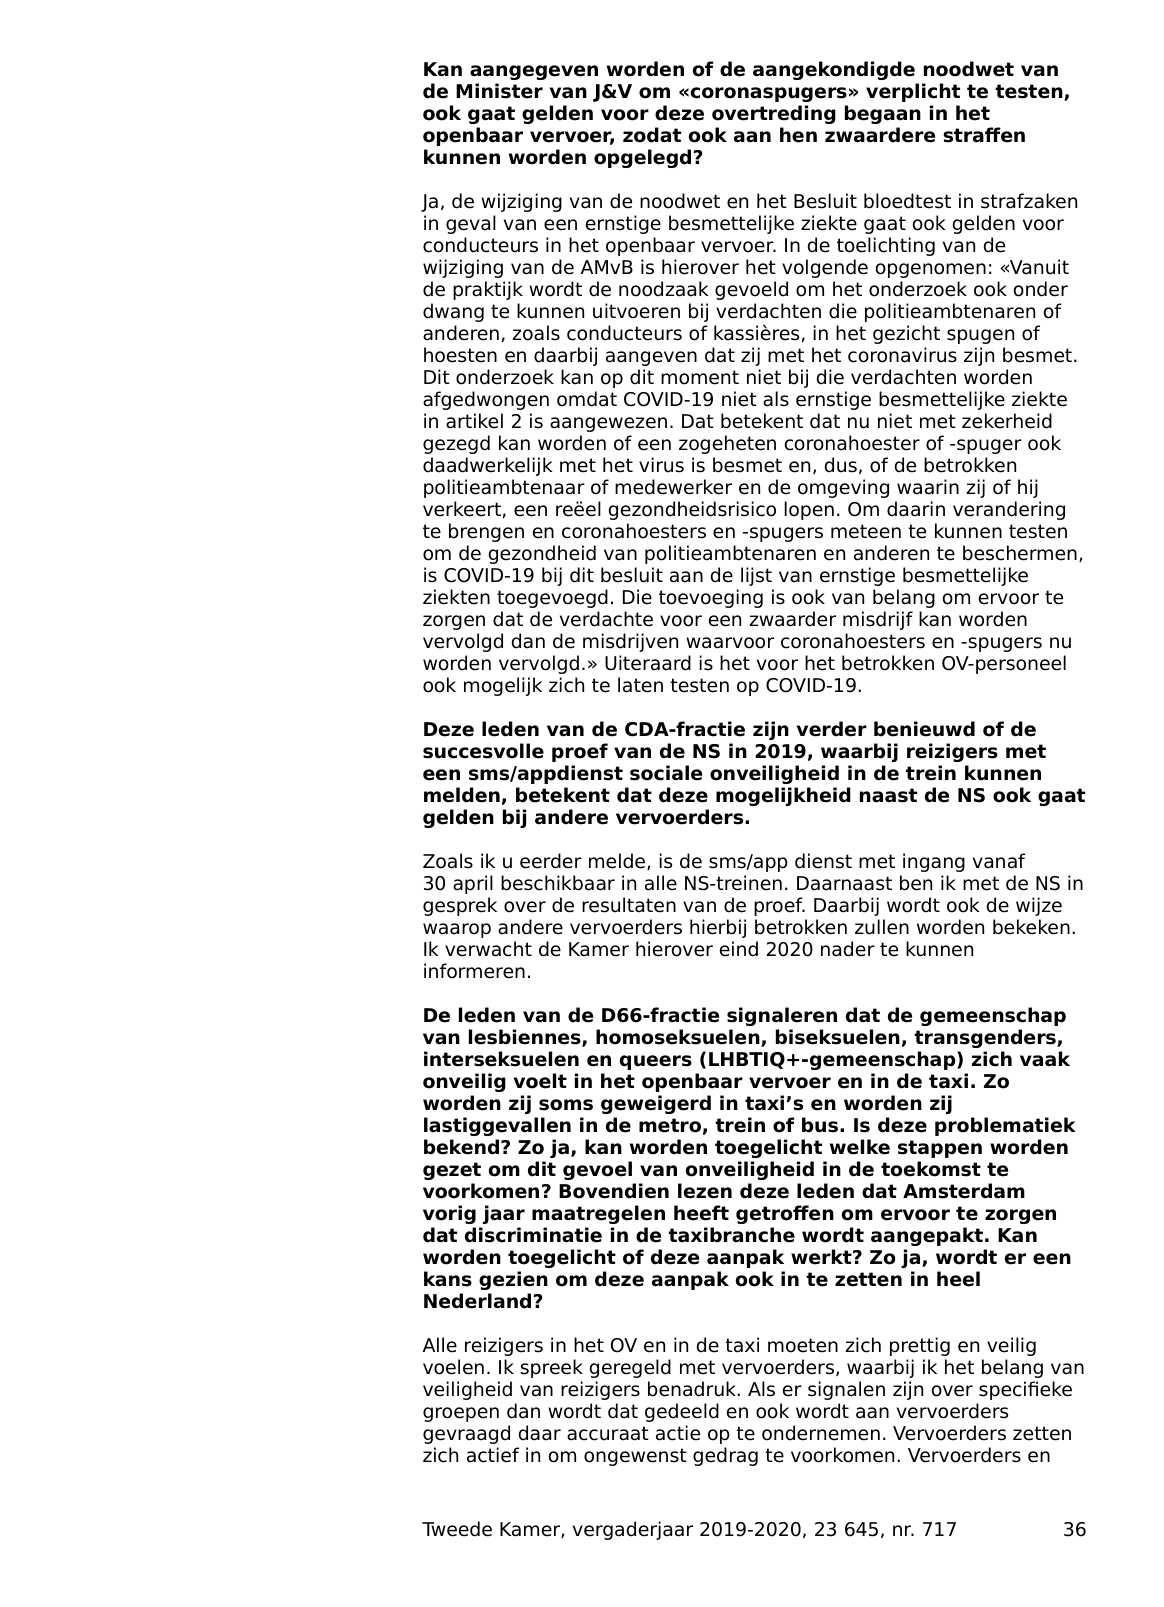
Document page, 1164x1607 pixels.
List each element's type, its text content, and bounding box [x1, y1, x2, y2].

text Zoals ik u eerder melde, is de sms/app dienst met ingang vanaf 30 april beschikbaar in alle NS-treinen. Daarnaast ben ik met de NS in gesprek over de resultaten van de proef. Daarbij wordt ook de wijze waarop andere vervoerders hierbij betrokken zullen worden bekeken. Ik verwacht de Kamer hierover eind 2020 nader te kunnen informeren. [422, 851, 1087, 983]
text Deze leden van de CDA-fractie zijn verder benieuwd of de succesvolle proef van de NS in 2019, waarbij reizigers met een sms/appdienst sociale onveiligheid in de trein kunnen melden, betekent dat deze mogelijkheid naast de NS ook gaat gelden bij andere vervoerders. [422, 719, 1087, 829]
text De leden van de D66-fractie signaleren dat de gemeenschap van lesbiennes, homoseksuelen, biseksuelen, transgenders, interseksuelen en queers (LHBTIQ+-gemeenschap) zich vaak onveilig voelt in het openbaar vervoer en in de taxi. Zo worden zij soms geweigerd in taxi’s en worden zij lastiggevallen in de metro, trein of bus. Is deze problematiek bekend? Zo ja, kan worden toegelicht welke stappen worden gezet om dit gevoel van onveiligheid in de toekomst te voorkomen? Bovendien lezen deze leden dat Amsterdam vorig jaar maatregelen heeft getroffen om ervoor te zorgen dat discriminatie in de taxibranche wordt aangepakt. Kan worden toegelicht of deze aanpak werkt? Zo ja, wordt er een kans gezien om deze aanpak ook in te zetten in heel Nederland? [422, 1005, 1087, 1313]
text Kan aangegeven worden of de aangekondigde noodwet van de Minister van J&V om «coronaspugers» verplicht te testen, ook gaat gelden voor deze overtreding begaan in het openbaar vervoer, zodat ook aan hen zwaardere straffen kunnen worden opgelegd? [422, 59, 1087, 169]
text Ja, de wijziging van de noodwet en het Besluit bloedtest in strafzaken in geval van een ernstige besmettelijke ziekte gaat ook gelden voor conducteurs in het openbaar vervoer. In de toelichting van de wijziging van de AMvB is hierover het volgende opgenomen: «Vanuit de praktijk wordt de noodzaak gevoeld om het onderzoek ook onder dwang te kunnen uitvoeren bij verdachten die politieambtenaren of anderen, zoals conducteurs of kassières, in het gezicht spugen of hoesten en daarbij aangeven dat zij met het coronavirus zijn besmet. Dit onderzoek kan op dit moment niet bij die verdachten worden afgedwongen omdat COVID-19 niet als ernstige besmettelijke ziekte in artikel 2 is aangewezen. Dat betekent dat nu niet met zekerheid gezegd kan worden of een zogeheten coronahoester of -spuger ook daadwerkelijk met het virus is besmet en, dus, of de betrokken politieambtenaar of medewerker en de omgeving waarin zij of hij verkeert, een reëel gezondheidsrisico lopen. Om daarin verandering te brengen en coronahoesters en -spugers meteen te kunnen testen om de gezondheid van politieambtenaren en anderen te beschermen, is COVID-19 bij dit besluit aan de lijst van ernstige besmettelijke ziekten toegevoegd. Die toevoeging is ook van belang om ervoor te zorgen dat de verdachte voor een zwaarder misdrijf kan worden vervolgd dan de misdrijven waarvoor coronahoesters en -spugers nu worden vervolgd.» Uiteraard is het voor het betrokken OV-personeel ook mogelijk zich te laten testen op COVID-19. [422, 191, 1087, 697]
text Alle reizigers in het OV en in de taxi moeten zich prettig en veilig voelen. Ik spreek geregeld met vervoerders, waarbij ik het belang van veiligheid van reizigers benadruk. Als er signalen zijn over specifieke groepen dan wordt dat gedeeld en ook wordt aan vervoerders gevraagd daar accuraat actie op te ondernemen. Vervoerders zetten zich actief in om ongewenst gedrag te voorkomen. Vervoerders en [422, 1335, 1087, 1467]
